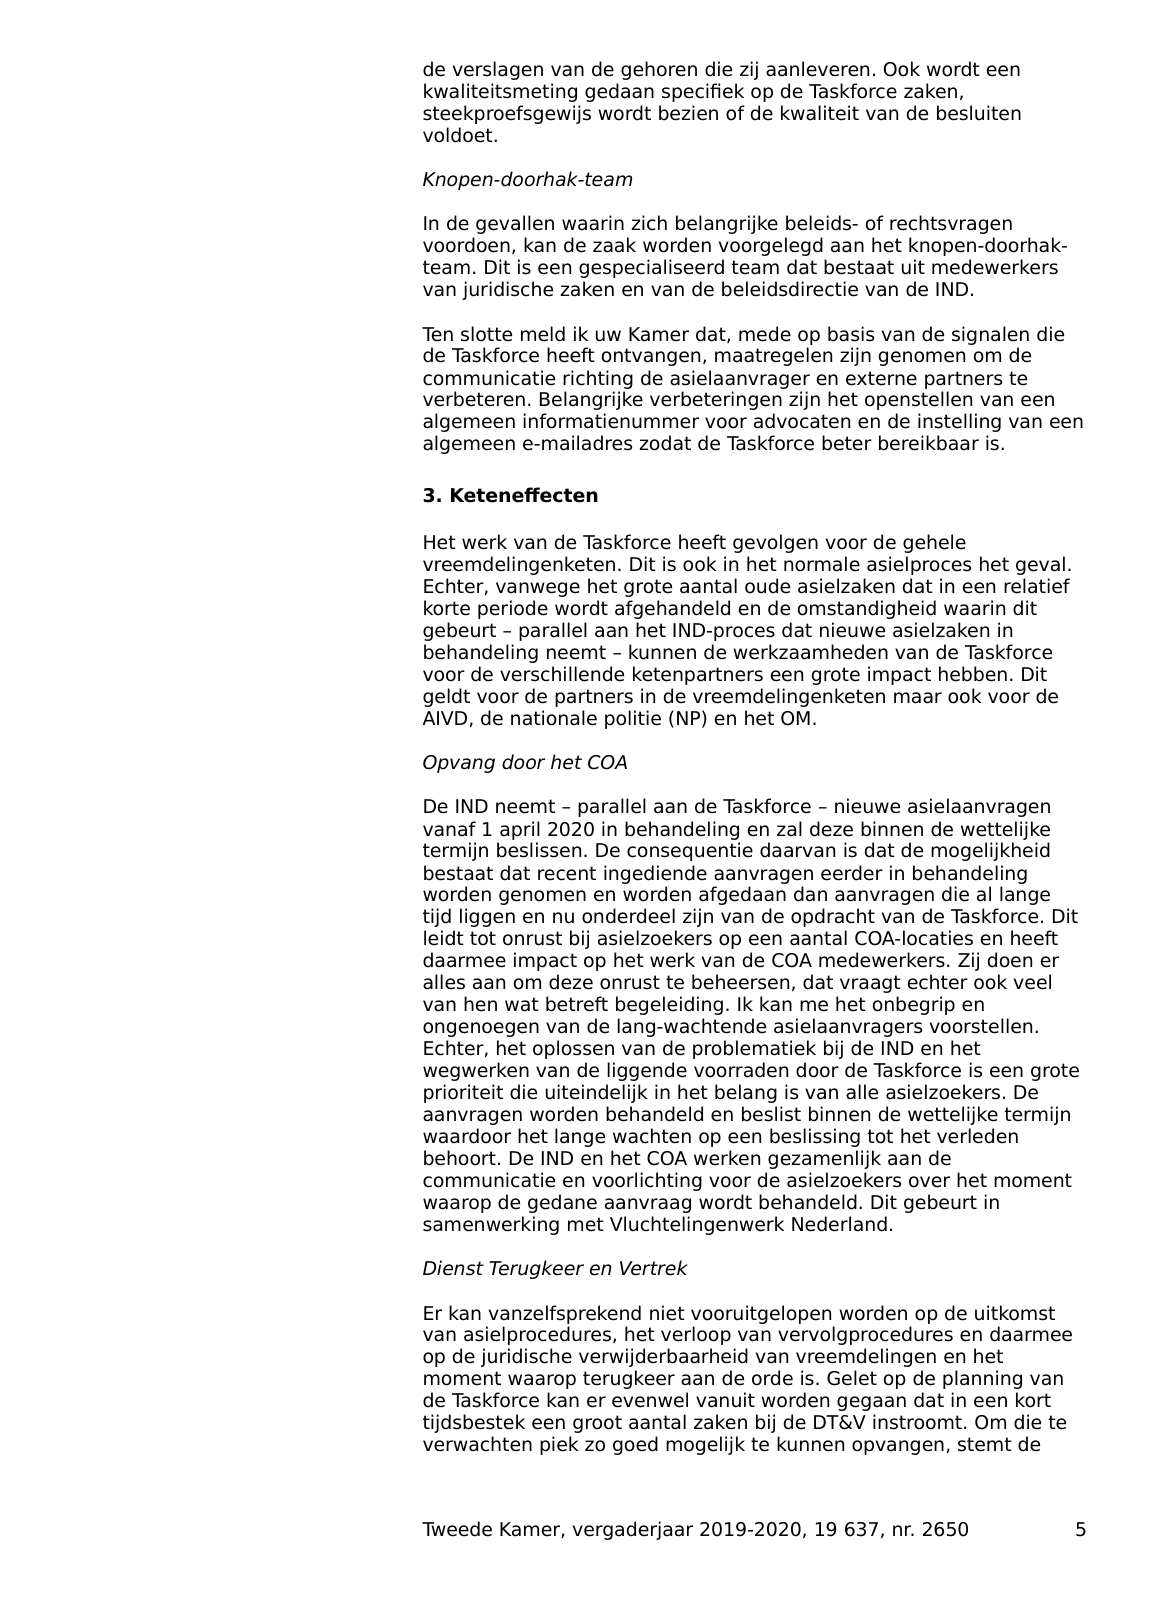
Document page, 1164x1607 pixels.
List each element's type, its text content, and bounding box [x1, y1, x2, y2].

subtitle Knopen-doorhak-team [422, 169, 1087, 191]
text De IND neemt – parallel aan de Taskforce – nieuwe asielaanvragen vanaf 1 april 2020 in behandeling en zal deze binnen de wettelijke termijn beslissen. De consequentie daarvan is dat de mogelijkheid bestaat dat recent ingediende aanvragen eerder in behandeling worden genomen en worden afgedaan dan aanvragen die al lange tijd liggen en nu onderdeel zijn van de opdracht van de Taskforce. Dit leidt tot onrust bij asielzoekers op een aantal COA-locaties en heeft daarmee impact op het werk van de COA medewerkers. Zij doen er alles aan om deze onrust te beheersen, dat vraagt echter ook veel van hen wat betreft begeleiding. Ik kan me het onbegrip en ongenoegen van de lang-wachtende asielaanvragers voorstellen. Echter, het oplossen van de problematiek bij de IND en het wegwerken van de liggende voorraden door de Taskforce is een grote prioriteit die uiteindelijk in het belang is van alle asielzoekers. De aanvragen worden behandeld en beslist binnen de wettelijke termijn waardoor het lange wachten op een beslissing tot het verleden behoort. De IND en het COA werken gezamenlijk aan de communicatie en voorlichting voor de asielzoekers over het moment waarop de gedane aanvraag wordt behandeld. Dit gebeurt in samenwerking met Vluchtelingenwerk Nederland. [422, 796, 1087, 1236]
subtitle Dienst Terugkeer en Vertrek [422, 1258, 1087, 1280]
text de verslagen van de gehoren die zij aanleveren. Ook wordt een kwaliteitsmeting gedaan specifiek op de Taskforce zaken, steekproefsgewijs wordt bezien of de kwaliteit van de besluiten voldoet. [422, 59, 1087, 147]
subtitle 3. Keteneffecten [422, 485, 1087, 507]
subtitle Opvang door het COA [422, 752, 1087, 774]
text Ten slotte meld ik uw Kamer dat, mede op basis van de signalen die de Taskforce heeft ontvangen, maatregelen zijn genomen om de communicatie richting de asielaanvrager en externe partners te verbeteren. Belangrijke verbeteringen zijn het openstellen van een algemeen informatienummer voor advocaten en de instelling van een algemeen e-mailadres zodat de Taskforce beter bereikbaar is. [422, 323, 1087, 455]
text Er kan vanzelfsprekend niet vooruitgelopen worden op de uitkomst van asielprocedures, het verloop van vervolgprocedures en daarmee op de juridische verwijderbaarheid van vreemdelingen en het moment waarop terugkeer aan de orde is. Gelet op de planning van de Taskforce kan er evenwel vanuit worden gegaan dat in een kort tijdsbestek een groot aantal zaken bij de DT&V instroomt. Om die te verwachten piek zo goed mogelijk te kunnen opvangen, stemt de [422, 1302, 1087, 1456]
text Het werk van de Taskforce heeft gevolgen voor de gehele vreemdelingenketen. Dit is ook in het normale asielproces het geval. Echter, vanwege het grote aantal oude asielzaken dat in een relatief korte periode wordt afgehandeld en de omstandigheid waarin dit gebeurt – parallel aan het IND-proces dat nieuwe asielzaken in behandeling neemt – kunnen de werkzaamheden van de Taskforce voor de verschillende ketenpartners een grote impact hebben. Dit geldt voor de partners in de vreemdelingenketen maar ook voor de AIVD, de nationale politie (NP) en het OM. [422, 532, 1087, 730]
text In de gevallen waarin zich belangrijke beleids- of rechtsvragen voordoen, kan de zaak worden voorgelegd aan het knopen-doorhak-team. Dit is een gespecialiseerd team dat bestaat uit medewerkers van juridische zaken en van de beleidsdirectie van de IND. [422, 213, 1087, 301]
